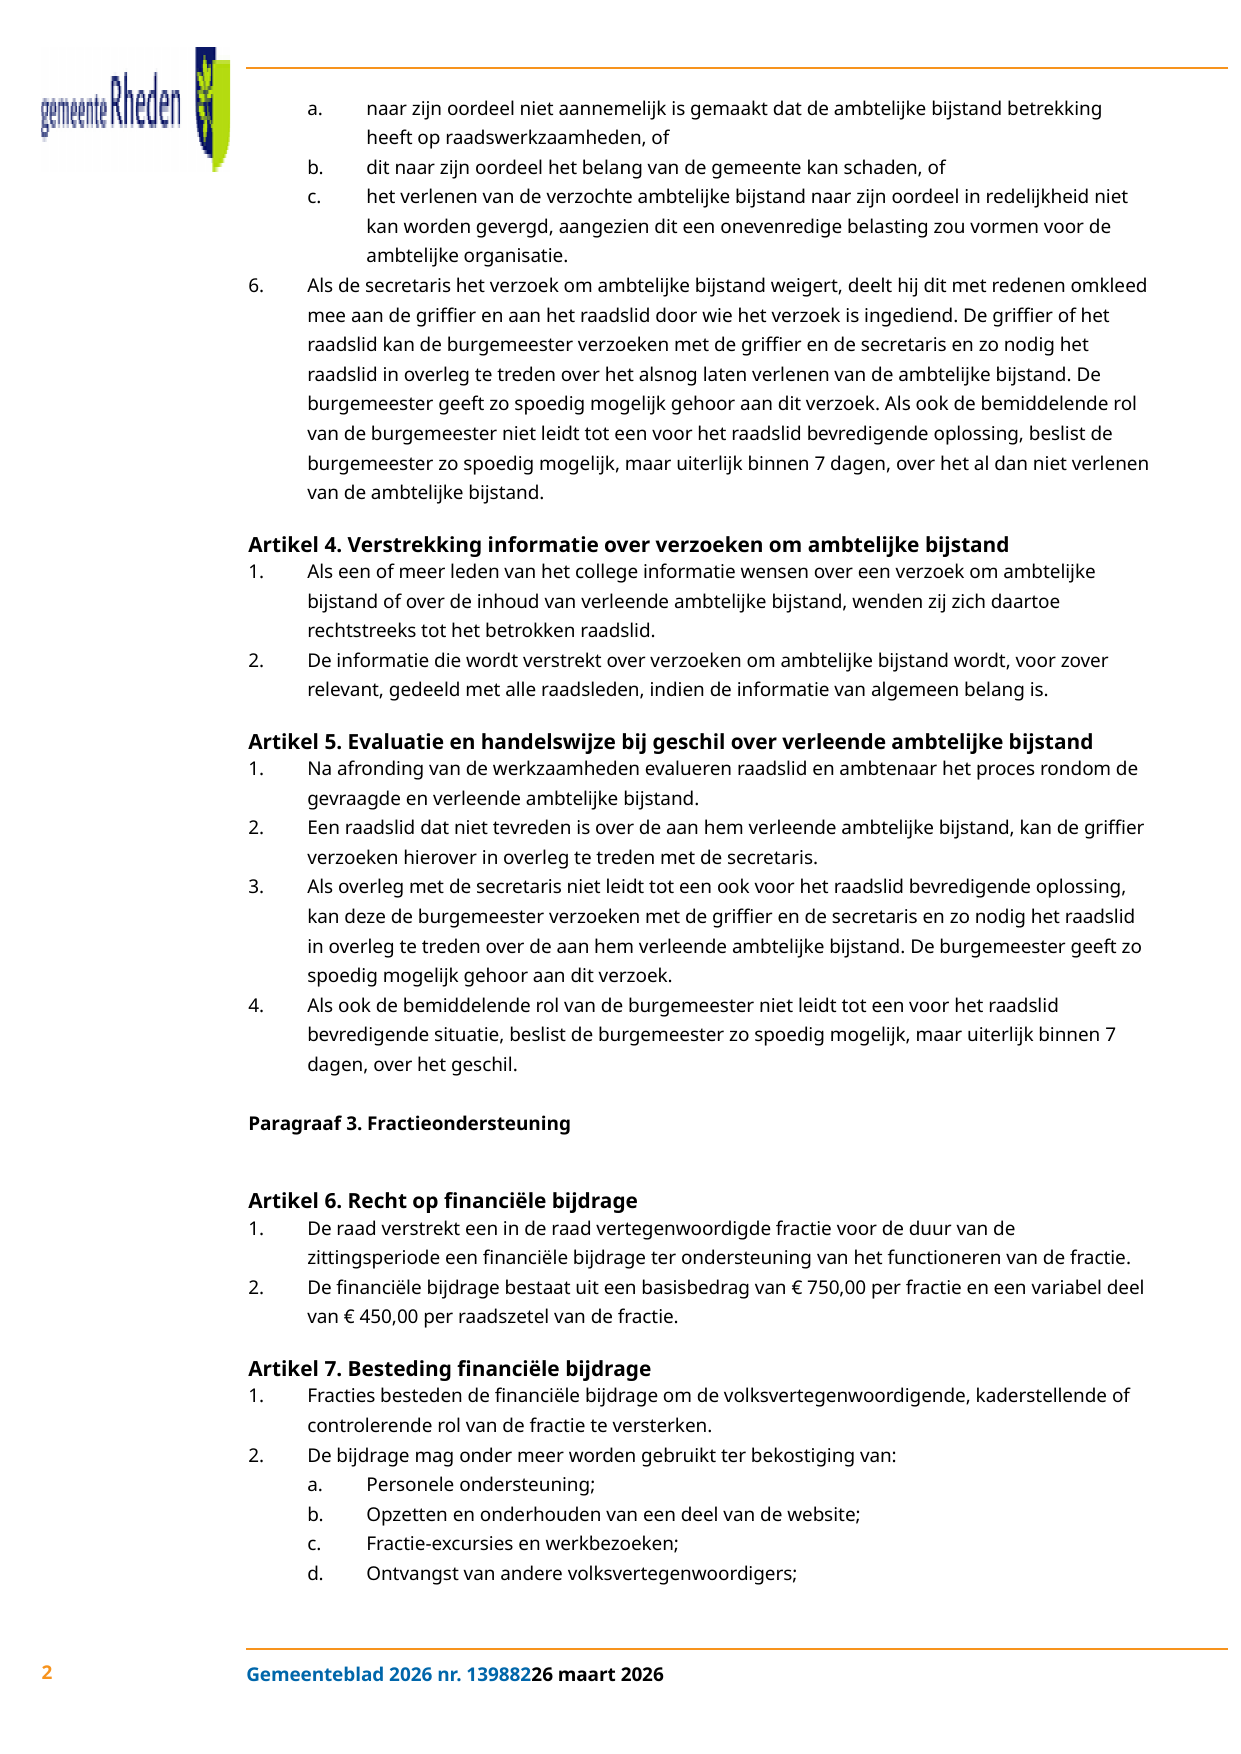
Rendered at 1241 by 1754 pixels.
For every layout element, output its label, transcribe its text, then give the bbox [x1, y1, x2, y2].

text Artikel 7. Besteding financiële bijdrage [248, 1354, 1152, 1383]
text Artikel 4. Verstrekking informatie over verzoeken om ambtelijke bijstand [248, 530, 1152, 558]
list naar zijn oordeel niet aannemelijk is gemaakt dat de ambtelijke bijstand betrekking heeft op raadswerkzaamheden, of [307, 95, 1152, 150]
text Artikel 5. Evaluatie en handelswijze bij geschil over verleende ambtelijke bijstand [248, 727, 1152, 755]
list Een raadslid dat niet tevreden is over de aan hem verleende ambtelijke bijstand, kan de griffier verzoeken hierover in overleg te treden met de secretaris. [248, 814, 1152, 870]
list Ontvangst van andere volksvertegenwoordigers; [307, 1560, 1152, 1586]
list Als een of meer leden van het college informatie wensen over een verzoek om ambtelijke bijstand of over de inhoud van verleende ambtelijke bijstand, wenden zij zich daartoe rechtstreeks tot het betrokken raadslid. [248, 558, 1152, 643]
picture [41, 47, 231, 172]
text Artikel 6. Recht op financiële bijdrage [248, 1187, 1152, 1215]
list De financiële bijdrage bestaat uit een basisbedrag van € 750,00 per fractie en een variabel deel van € 450,00 per raadszetel van de fractie. [248, 1274, 1152, 1329]
text Paragraaf 3. Fractieondersteuning [248, 1110, 1152, 1136]
list Als ook de bemiddelende rol van de burgemeester niet leidt tot een voor het raadslid bevredigende situatie, beslist de burgemeester zo spoedig mogelijk, maar uiterlijk binnen 7 dagen, over het geschil. [248, 992, 1152, 1077]
list Na afronding van de werkzaamheden evalueren raadslid en ambtenaar het proces rondom de gevraagde en verleende ambtelijke bijstand. [248, 755, 1152, 811]
list De bijdrage mag onder meer worden gebruikt ter bekostiging van: [248, 1442, 1152, 1467]
list Fracties besteden de financiële bijdrage om de volksvertegenwoordigende, kaderstellende of controlerende rol van de fractie te versterken. [248, 1383, 1152, 1438]
list Personele ondersteuning; [307, 1471, 1152, 1497]
list De raad verstrekt een in de raad vertegenwoordigde fractie voor de duur van de zittingsperiode een financiële bijdrage ter ondersteuning van het functioneren van de fractie. [248, 1215, 1152, 1270]
list het verlenen van de verzochte ambtelijke bijstand naar zijn oordeel in redelijkheid niet kan worden gevergd, aangezien dit een onevenredige belasting zou vormen voor de ambtelijke organisatie. [307, 183, 1152, 268]
list Fractie-excursies en werkbezoeken; [307, 1531, 1152, 1556]
list dit naar zijn oordeel het belang van de gemeente kan schaden, of [307, 154, 1152, 180]
list Als overleg met de secretaris niet leidt tot een ook voor het raadslid bevredigende oplossing, kan deze de burgemeester verzoeken met de griffier en de secretaris en zo nodig het raadslid in overleg te treden over de aan hem verleende ambtelijke bijstand. De burgemeester geeft zo spoedig mogelijk gehoor aan dit verzoek. [248, 874, 1152, 988]
list Opzetten en onderhouden van een deel van de website; [307, 1501, 1152, 1527]
list Als de secretaris het verzoek om ambtelijke bijstand weigert, deelt hij dit met redenen omkleed mee aan de griffier en aan het raadslid door wie het verzoek is ingediend. De griffier of het raadslid kan de burgemeester verzoeken met de griffier en de secretaris en zo nodig het raadslid in overleg te treden over het alsnog laten verlenen van de ambtelijke bijstand. De burgemeester geeft zo spoedig mogelijk gehoor aan dit verzoek. Als ook de bemiddelende rol van de burgemeester niet leidt tot een voor het raadslid bevredigende oplossing, beslist de burgemeester zo spoedig mogelijk, maar uiterlijk binnen 7 dagen, over het al dan niet verlenen van de ambtelijke bijstand. [248, 272, 1152, 505]
list De informatie die wordt verstrekt over verzoeken om ambtelijke bijstand wordt, voor zover relevant, gedeeld met alle raadsleden, indien de informatie van algemeen belang is. [248, 647, 1152, 702]
